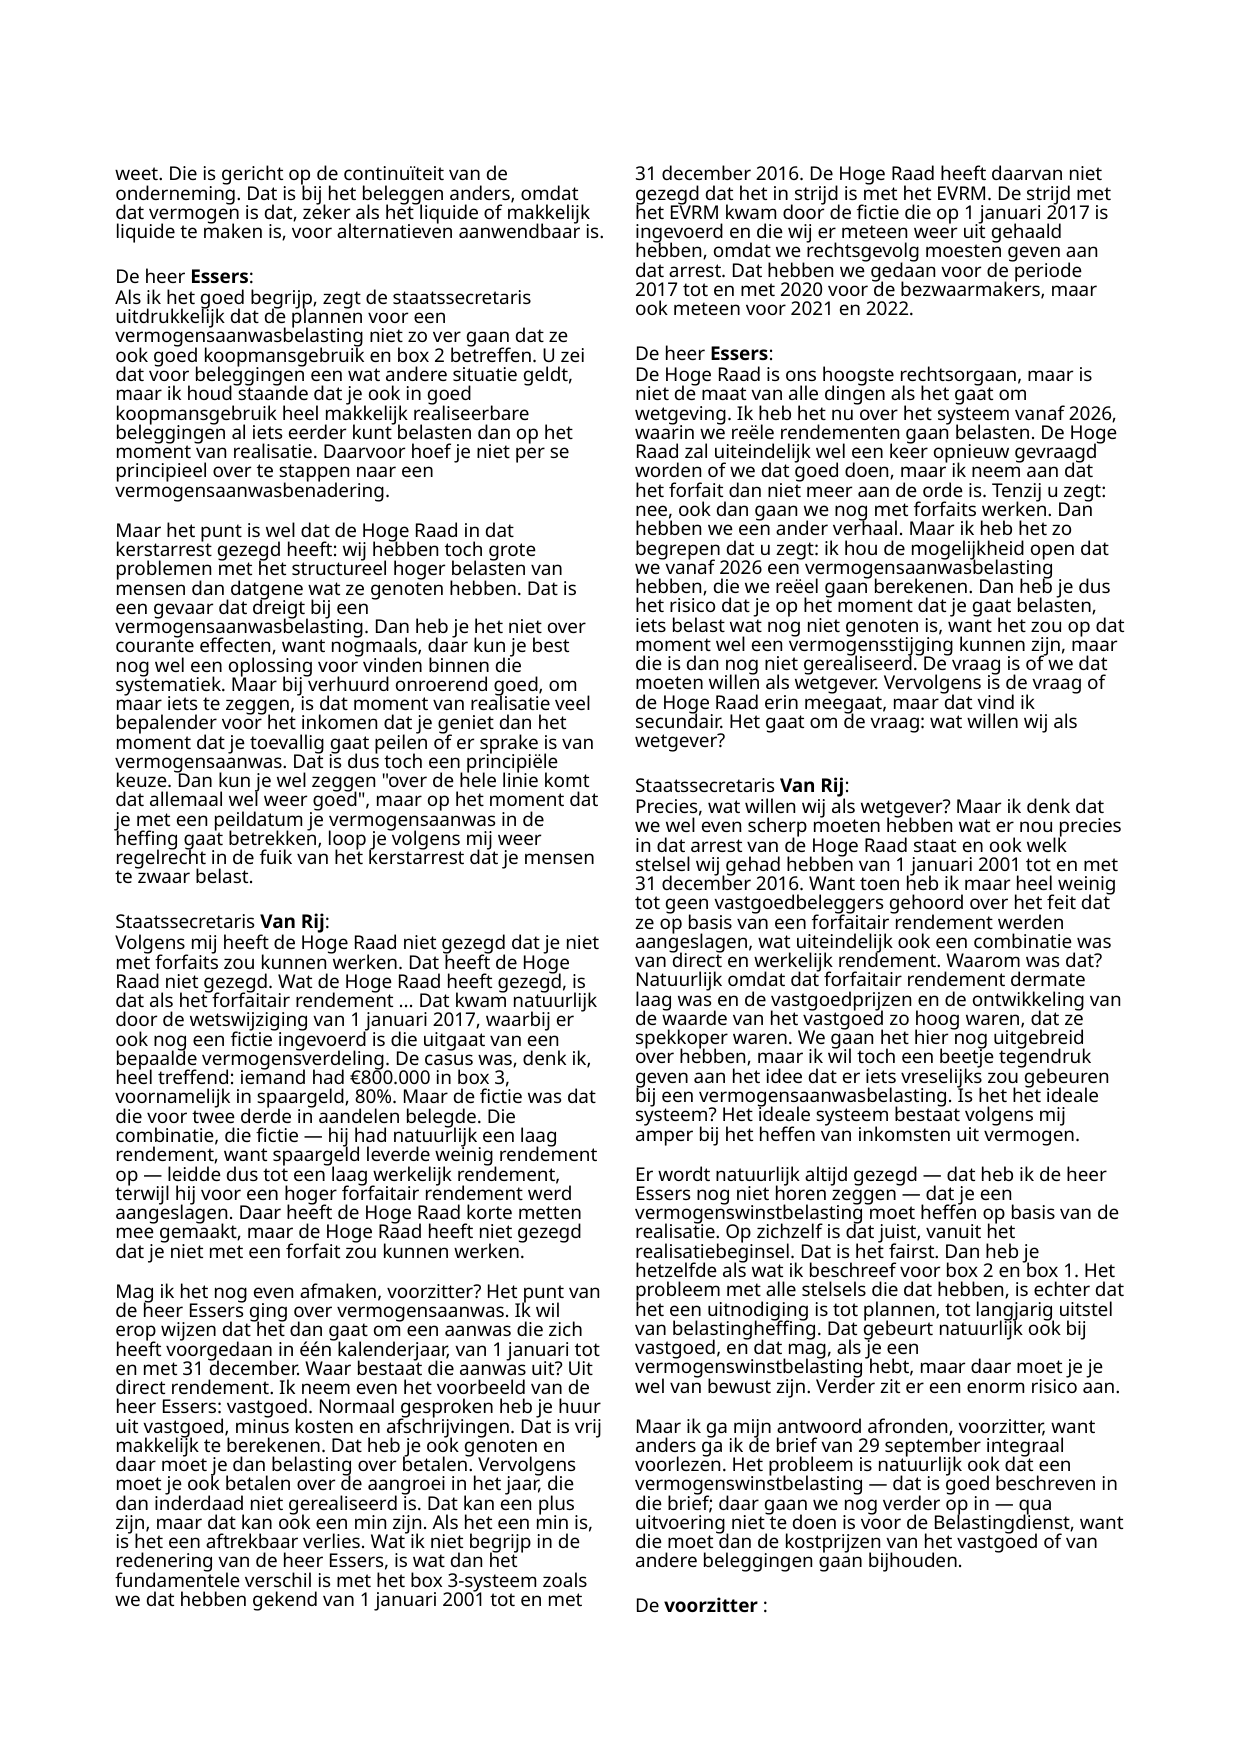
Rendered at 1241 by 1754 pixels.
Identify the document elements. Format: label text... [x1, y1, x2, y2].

text weet. Die is gericht op de continuïteit van de onderneming. Dat is bij het beleggen anders, omdat dat vermogen is dat, zeker als het liquide of makkelijk liquide te maken is, voor alternatieven aanwendbaar is. [115, 165, 605, 242]
text Er wordt natuurlijk altijd gezegd — dat heb ik de heer Essers nog niet horen zeggen — dat je een vermogenswinstbelasting moet heffen op basis van de realisatie. Op zichzelf is dat juist, vanuit het realisatiebeginsel. Dat is het fairst. Dan heb je hetzelfde als wat ik beschreef voor box 2 en box 1. Het probleem met alle stelsels die dat hebben, is echter dat het een uitnodiging is tot plannen, tot langjarig uitstel van belastingheffing. Dat gebeurt natuurlijk ook bij vastgoed, en dat mag, als je een vermogenswinstbelasting hebt, maar daar moet je je wel van bewust zijn. Verder zit er een enorm risico aan. [635, 1166, 1125, 1397]
text Maar het punt is wel dat de Hoge Raad in dat kerstarrest gezegd heeft: wij hebben toch grote problemen met het structureel hoger belasten van mensen dan datgene wat ze genoten hebben. Dat is een gevaar dat dreigt bij een vermogensaanwasbelasting. Dan heb je het niet over courante effecten, want nogmaals, daar kun je best nog wel een oplossing voor vinden binnen die systematiek. Maar bij verhuurd onroerend goed, om maar iets te zeggen, is dat moment van realisatie veel bepalender voor het inkomen dat je geniet dan het moment dat je toevallig gaat peilen of er sprake is van vermogensaanwas. Dat is dus toch een principiële keuze. Dan kun je wel zeggen "over de hele linie komt dat allemaal wel weer goed", maar op het moment dat je met een peildatum je vermogensaanwas in de heffing gaat betrekken, loop je volgens mij weer regelrecht in de fuik van het kerstarrest dat je mensen te zwaar belast. [115, 522, 605, 888]
text Maar ik ga mijn antwoord afronden, voorzitter, want anders ga ik de brief van 29 september integraal voorlezen. Het probleem is natuurlijk ook dat een vermogenswinstbelasting — dat is goed beschreven in die brief; daar gaan we nog verder op in — qua uitvoering niet te doen is voor de Belastingdienst, want die moet dan de kostprijzen van het vastgoed of van andere beleggingen gaan bijhouden. [635, 1418, 1125, 1572]
text De voorzitter : [635, 1593, 1125, 1618]
text De heer Essers: [635, 340, 1125, 366]
text Precies, wat willen wij als wetgever? Maar ik denk dat we wel even scherp moeten hebben wat er nou precies in dat arrest van de Hoge Raad staat en ook welk stelsel wij gehad hebben van 1 januari 2001 tot en met 31 december 2016. Want toen heb ik maar heel weinig tot geen vastgoedbeleggers gehoord over het feit dat ze op basis van een forfaitair rendement werden aangeslagen, wat uiteindelijk ook een combinatie was van direct en werkelijk rendement. Waarom was dat? Natuurlijk omdat dat forfaitair rendement dermate laag was en de vastgoedprijzen en de ontwikkeling van de waarde van het vastgoed zo hoog waren, dat ze spekkoper waren. We gaan het hier nog uitgebreid over hebben, maar ik wil toch een beetje tegendruk geven aan het idee dat er iets vreselijks zou gebeuren bij een vermogensaanwasbelasting. Is het het ideale systeem? Het ideale systeem bestaat volgens mij amper bij het heffen van inkomsten uit vermogen. [635, 798, 1125, 1145]
text Staatssecretaris Van Rij: [115, 909, 605, 934]
text Staatssecretaris Van Rij: [635, 772, 1125, 798]
text Als ik het goed begrijp, zegt de staatssecretaris uitdrukkelijk dat de plannen voor een vermogensaanwasbelasting niet zo ver gaan dat ze ook goed koopmansgebruik en box 2 betreffen. U zei dat voor beleggingen een wat andere situatie geldt, maar ik houd staande dat je ook in goed koopmansgebruik heel makkelijk realiseerbare beleggingen al iets eerder kunt belasten dan op het moment van realisatie. Daarvoor hoef je niet per se principieel over te stappen naar een vermogensaanwasbenadering. [115, 289, 605, 501]
text Volgens mij heeft de Hoge Raad niet gezegd dat je niet met forfaits zou kunnen werken. Dat heeft de Hoge Raad niet gezegd. Wat de Hoge Raad heeft gezegd, is dat als het forfaitair rendement ... Dat kwam natuurlijk door de wetswijziging van 1 januari 2017, waarbij er ook nog een fictie ingevoerd is die uitgaat van een bepaalde vermogensverdeling. De casus was, denk ik, heel treffend: iemand had €800.000 in box 3, voornamelijk in spaargeld, 80%. Maar de fictie was dat die voor twee derde in aandelen belegde. Die combinatie, die fictie — hij had natuurlijk een laag rendement, want spaargeld leverde weinig rendement op — leidde dus tot een laag werkelijk rendement, terwijl hij voor een hoger forfaitair rendement werd aangeslagen. Daar heeft de Hoge Raad korte metten mee gemaakt, maar de Hoge Raad heeft niet gezegd dat je niet met een forfait zou kunnen werken. [115, 934, 605, 1262]
text Mag ik het nog even afmaken, voorzitter? Het punt van de heer Essers ging over vermogensaanwas. Ik wil erop wijzen dat het dan gaat om een aanwas die zich heeft voorgedaan in één kalenderjaar, van 1 januari tot en met 31 december. Waar bestaat die aanwas uit? Uit direct rendement. Ik neem even het voorbeeld van de heer Essers: vastgoed. Normaal gesproken heb je huur uit vastgoed, minus kosten en afschrijvingen. Dat is vrij makkelijk te berekenen. Dat heb je ook genoten en daar moet je dan belasting over betalen. Vervolgens moet je ook betalen over de aangroei in het jaar, die dan inderdaad niet gerealiseerd is. Dat kan een plus zijn, maar dat kan ook een min zijn. Als het een min is, is het een aftrekbaar verlies. Wat ik niet begrijp in de redenering van de heer Essers, is wat dan het fundamentele verschil is met het box 3-systeem zoals we dat hebben gekend van 1 januari 2001 tot en met [115, 1283, 605, 1610]
text De heer Essers: [115, 263, 605, 289]
text De Hoge Raad is ons hoogste rechtsorgaan, maar is niet de maat van alle dingen als het gaat om wetgeving. Ik heb het nu over het systeem vanaf 2026, waarin we reële rendementen gaan belasten. De Hoge Raad zal uiteindelijk wel een keer opnieuw gevraagd worden of we dat goed doen, maar ik neem aan dat het forfait dan niet meer aan de orde is. Tenzij u zegt: nee, ook dan gaan we nog met forfaits werken. Dan hebben we een ander verhaal. Maar ik heb het zo begrepen dat u zegt: ik hou de mogelijkheid open dat we vanaf 2026 een vermogensaanwasbelasting hebben, die we reëel gaan berekenen. Dan heb je dus het risico dat je op het moment dat je gaat belasten, iets belast wat nog niet genoten is, want het zou op dat moment wel een vermogensstijging kunnen zijn, maar die is dan nog niet gerealiseerd. De vraag is of we dat moeten willen als wetgever. Vervolgens is de vraag of de Hoge Raad erin meegaat, maar dat vind ik secundair. Het gaat om de vraag: wat willen wij als wetgever? [635, 366, 1125, 751]
text 31 december 2016. De Hoge Raad heeft daarvan niet gezegd dat het in strijd is met het EVRM. De strijd met het EVRM kwam door de fictie die op 1 januari 2017 is ingevoerd en die wij er meteen weer uit gehaald hebben, omdat we rechtsgevolg moesten geven aan dat arrest. Dat hebben we gedaan voor de periode 2017 tot en met 2020 voor de bezwaarmakers, maar ook meteen voor 2021 en 2022. [635, 165, 1125, 319]
